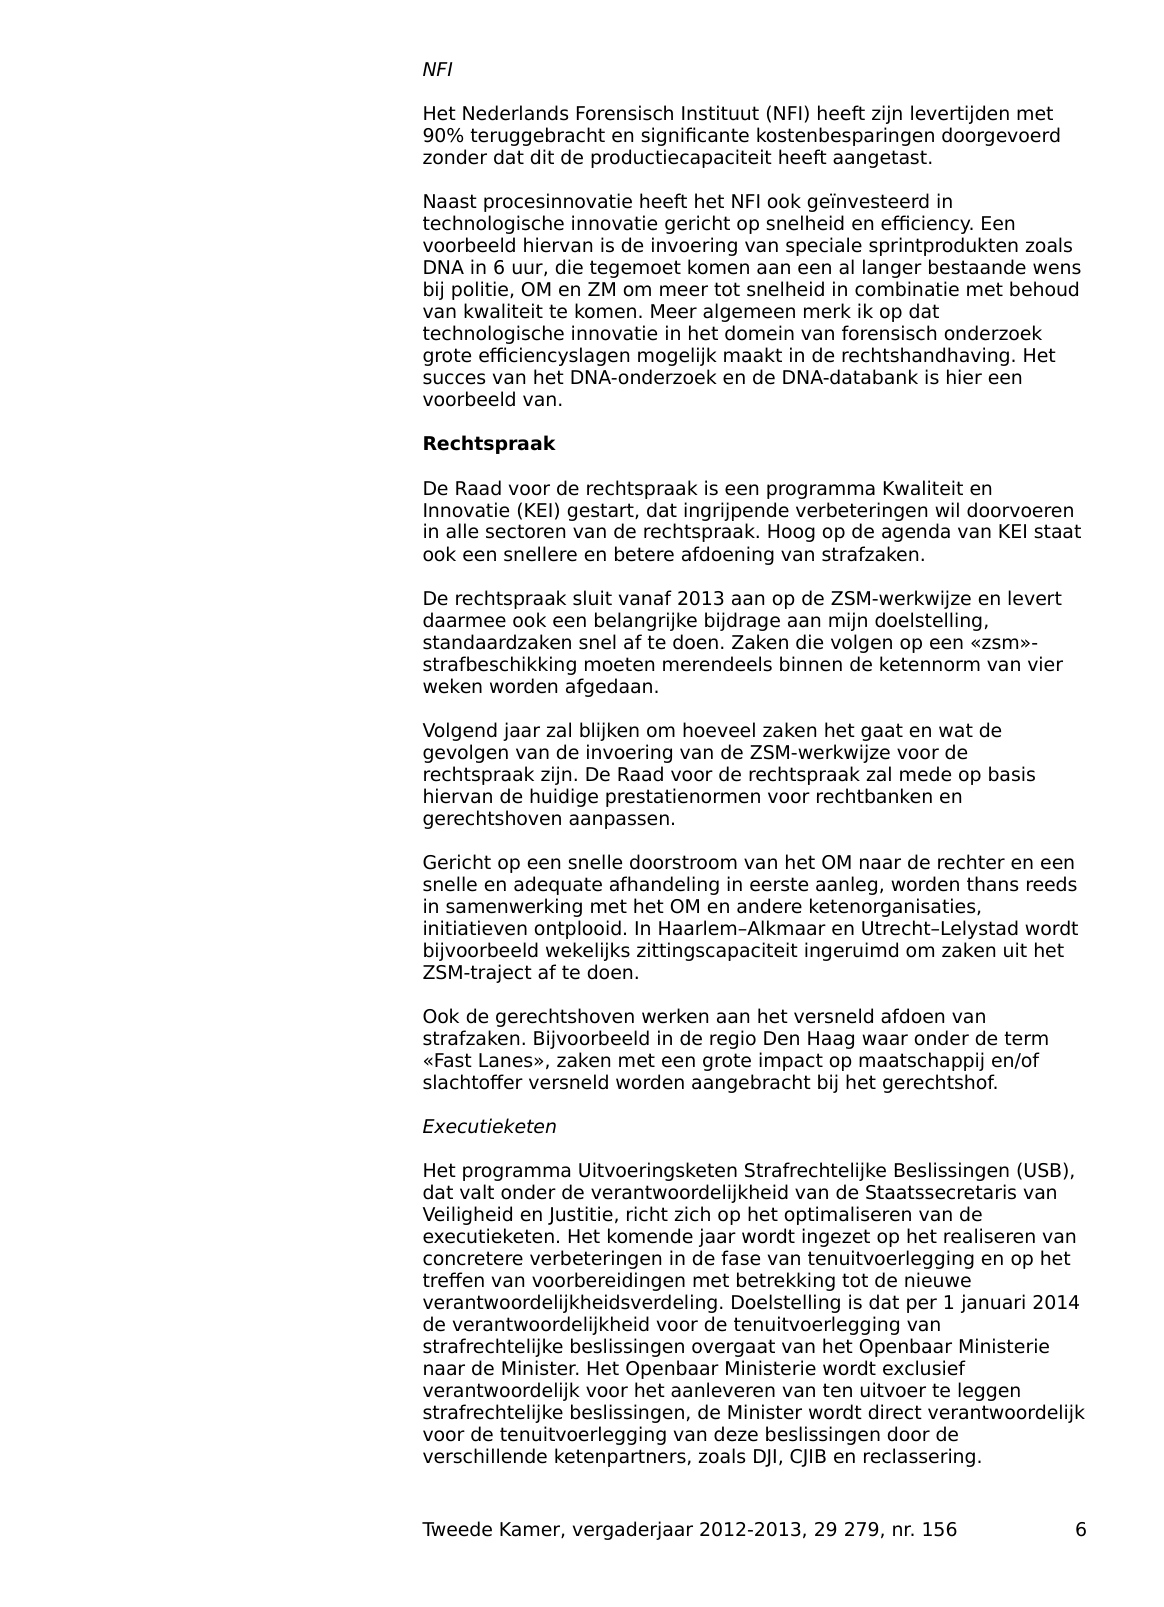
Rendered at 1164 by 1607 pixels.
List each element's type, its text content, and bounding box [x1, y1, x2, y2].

text Naast procesinnovatie heeft het NFI ook geïnvesteerd in technologische innovatie gericht op snelheid en efficiency. Een voorbeeld hiervan is de invoering van speciale sprintprodukten zoals DNA in 6 uur, die tegemoet komen aan een al langer bestaande wens bij politie, OM en ZM om meer tot snelheid in combinatie met behoud van kwaliteit te komen. Meer algemeen merk ik op dat technologische innovatie in het domein van forensisch onderzoek grote efficiencyslagen mogelijk maakt in de rechtshandhaving. Het succes van het DNA-onderzoek en de DNA-databank is hier een voorbeeld van. [422, 191, 1087, 411]
text Het Nederlands Forensisch Instituut (NFI) heeft zijn levertijden met 90% teruggebracht en significante kostenbesparingen doorgevoerd zonder dat dit de productiecapaciteit heeft aangetast. [422, 103, 1087, 169]
text Het programma Uitvoeringsketen Strafrechtelijke Beslissingen (USB), dat valt onder de verantwoordelijkheid van de Staatssecretaris van Veiligheid en Justitie, richt zich op het optimaliseren van de executieketen. Het komende jaar wordt ingezet op het realiseren van concretere verbeteringen in de fase van tenuitvoerlegging en op het treffen van voorbereidingen met betrekking tot de nieuwe verantwoordelijkheidsverdeling. Doelstelling is dat per 1 januari 2014 de verantwoordelijkheid voor de tenuitvoerlegging van strafrechtelijke beslissingen overgaat van het Openbaar Ministerie naar de Minister. Het Openbaar Ministerie wordt exclusief verantwoordelijk voor het aanleveren van ten uitvoer te leggen strafrechtelijke beslissingen, de Minister wordt direct verantwoordelijk voor de tenuitvoerlegging van deze beslissingen door de verschillende ketenpartners, zoals DJI, CJIB en reclassering. [422, 1160, 1087, 1468]
subtitle NFI [422, 59, 1087, 81]
text De rechtspraak sluit vanaf 2013 aan op de ZSM-werkwijze en levert daarmee ook een belangrijke bijdrage aan mijn doelstelling, standaardzaken snel af te doen. Zaken die volgen op een «zsm»-strafbeschikking moeten merendeels binnen de ketennorm van vier weken worden afgedaan. [422, 588, 1087, 697]
text Gericht op een snelle doorstroom van het OM naar de rechter en een snelle en adequate afhandeling in eerste aanleg, worden thans reeds in samenwerking met het OM en andere ketenorganisaties, initiatieven ontplooid. In Haarlem–Alkmaar en Utrecht–Lelystad wordt bijvoorbeeld wekelijks zittingscapaciteit ingeruimd om zaken uit het ZSM-traject af te doen. [422, 852, 1087, 984]
text Volgend jaar zal blijken om hoeveel zaken het gaat en wat de gevolgen van de invoering van de ZSM-werkwijze voor de rechtspraak zijn. De Raad voor de rechtspraak zal mede op basis hiervan de huidige prestatienormen voor rechtbanken en gerechtshoven aanpassen. [422, 720, 1087, 829]
text Ook de gerechtshoven werken aan het versneld afdoen van strafzaken. Bijvoorbeeld in de regio Den Haag waar onder de term «Fast Lanes», zaken met een grote impact op maatschappij en/of slachtoffer versneld worden aangebracht bij het gerechtshof. [422, 1006, 1087, 1094]
subtitle Executieketen [422, 1116, 1087, 1138]
subtitle Rechtspraak [422, 433, 1087, 455]
text De Raad voor de rechtspraak is een programma Kwaliteit en Innovatie (KEI) gestart, dat ingrijpende verbeteringen wil doorvoeren in alle sectoren van de rechtspraak. Hoog op de agenda van KEI staat ook een snellere en betere afdoening van strafzaken. [422, 477, 1087, 565]
